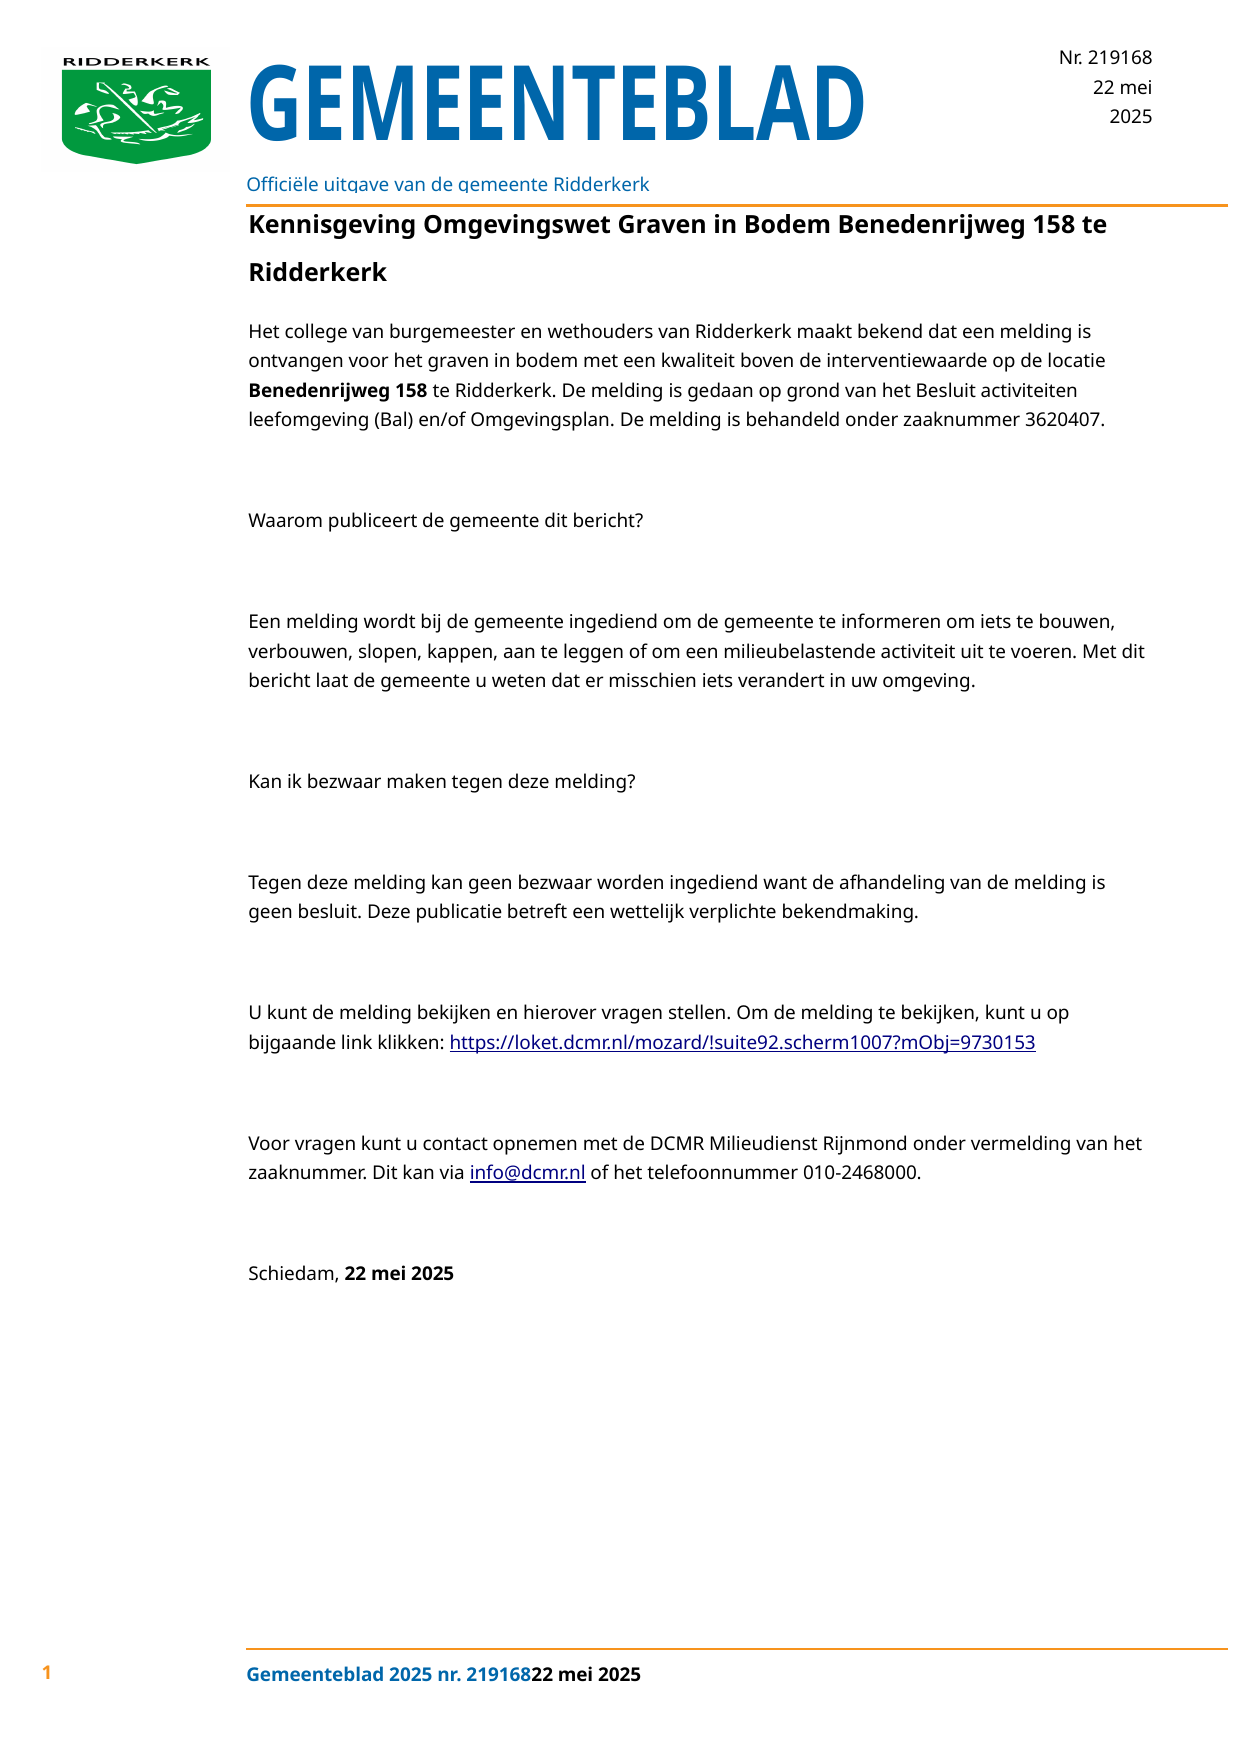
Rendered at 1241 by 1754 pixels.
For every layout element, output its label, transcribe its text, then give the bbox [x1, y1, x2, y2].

text Voor vragen kunt u contact opnemen met de DCMR Milieudienst Rijnmond onder vermelding van het zaaknummer. Dit kan via info@dcmr.nl of het telefoonnummer 010-2468000. [248, 1130, 1152, 1185]
text Kennisgeving Omgevingswet Graven in Bodem Benedenrijweg 158 te Ridderkerk [248, 207, 1152, 288]
picture [41, 47, 231, 172]
text U kunt de melding bekijken en hierover vragen stellen. Om de melding te bekijken, kunt u op bijgaande link klikken: https://loket.dcmr.nl/mozard/!suite92.scherm1007?mObj=9730153 [248, 999, 1152, 1055]
text Waarom publiceert de gemeente dit bericht? [248, 507, 1152, 533]
text Tegen deze melding kan geen bezwaar worden ingediend want de afhandeling van de melding is geen besluit. Deze publicatie betreft een wettelijk verplichte bekendmaking. [248, 869, 1152, 924]
text Schiedam, 22 mei 2025 [248, 1260, 1152, 1286]
text Het college van burgemeester en wethouders van Ridderkerk maakt bekend dat een melding is ontvangen voor het graven in bodem met een kwaliteit boven de interventiewaarde op de locatie Benedenrijweg 158 te Ridderkerk. De melding is gedaan op grond van het Besluit activiteiten leefomgeving (Bal) en/of Omgevingsplan. De melding is behandeld onder zaaknummer 3620407. [248, 318, 1152, 432]
text Een melding wordt bij de gemeente ingediend om de gemeente te informeren om iets te bouwen, verbouwen, slopen, kappen, aan te leggen of om een milieubelastende activiteit uit te voeren. Met dit bericht laat de gemeente u weten dat er misschien iets verandert in uw omgeving. [248, 608, 1152, 693]
text Kan ik bezwaar maken tegen deze melding? [248, 768, 1152, 794]
